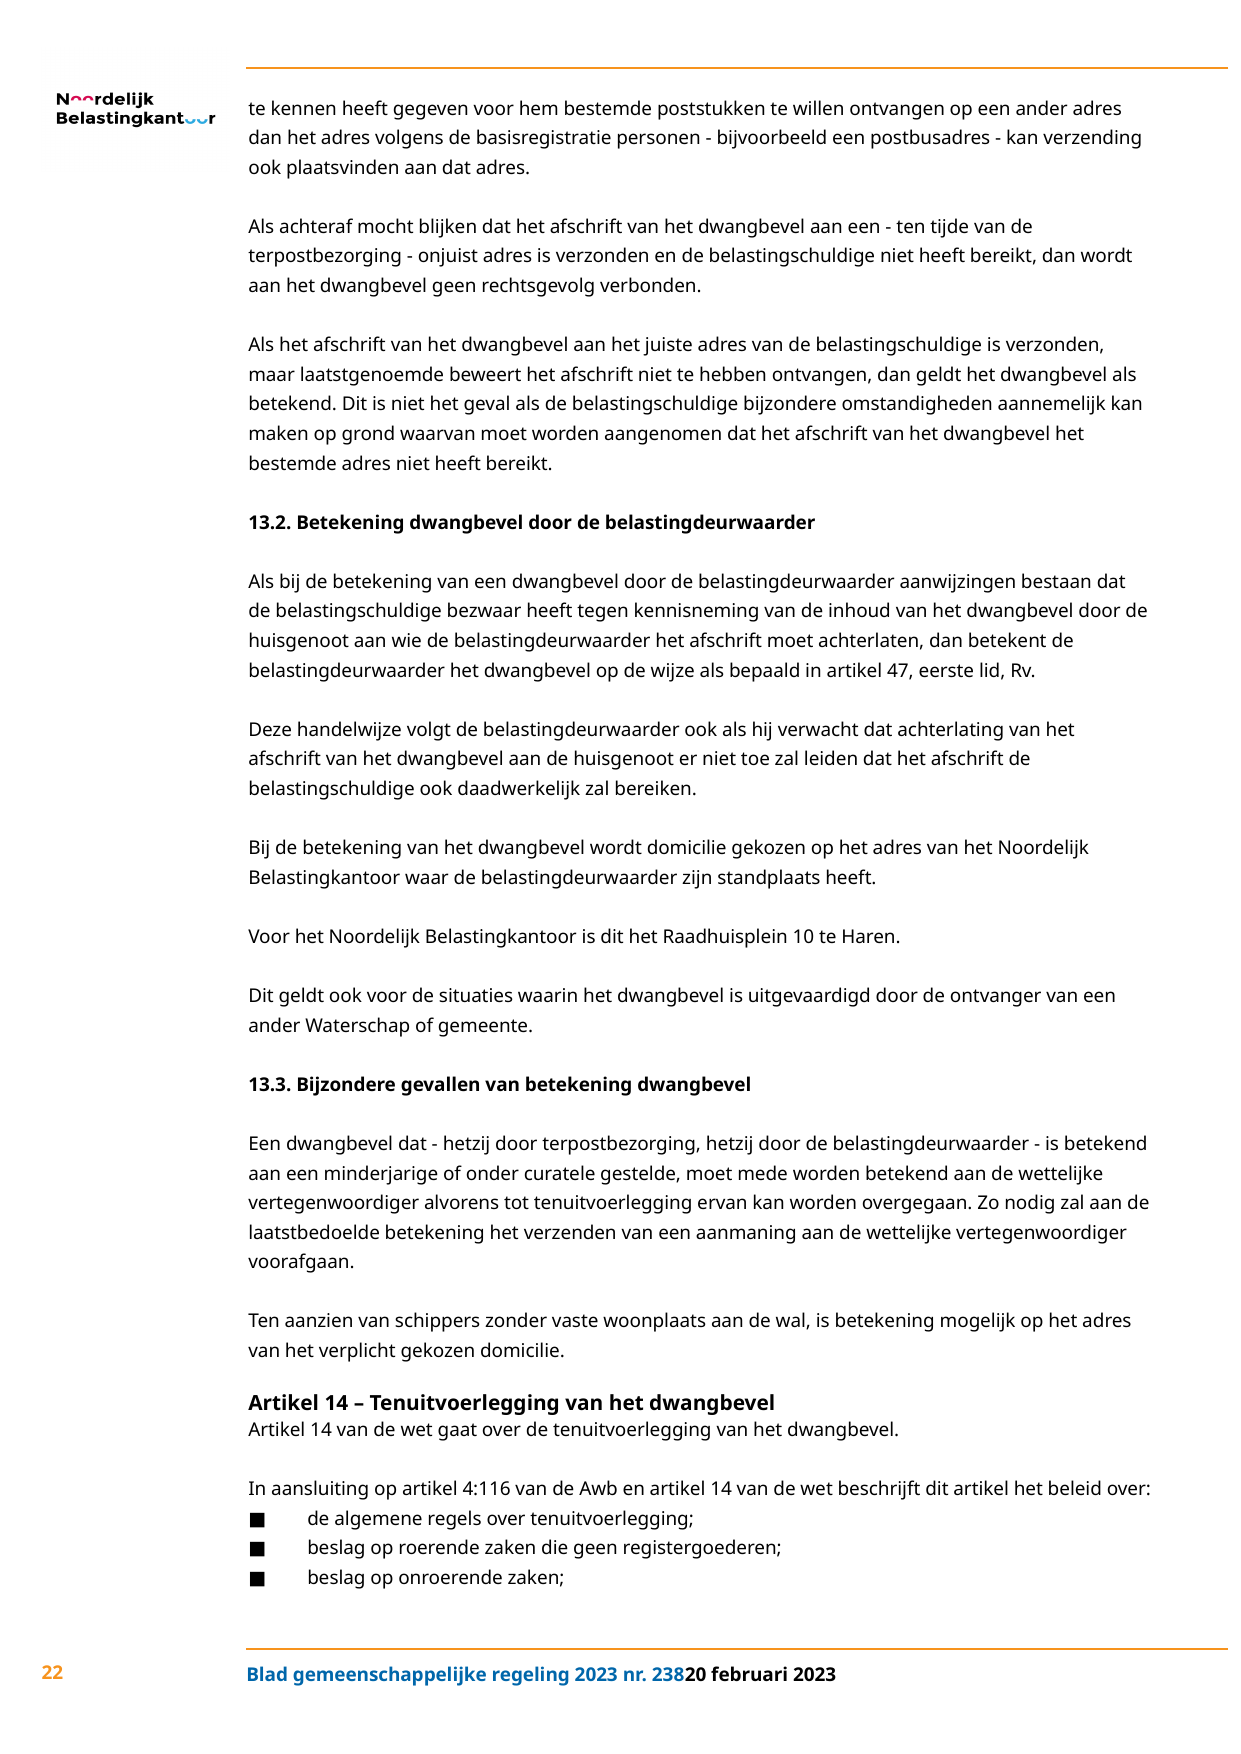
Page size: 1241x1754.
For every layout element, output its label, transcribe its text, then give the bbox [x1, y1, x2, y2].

text te kennen heeft gegeven voor hem bestemde poststukken te willen ontvangen op een ander adres dan het adres volgens de basisregistratie personen - bijvoorbeeld een postbusadres - kan verzending ook plaatsvinden aan dat adres. [248, 95, 1152, 180]
text Bij de betekening van het dwangbevel wordt domicilie gekozen op het adres van het Noordelijk Belastingkantoor waar de belastingdeurwaarder zijn standplaats heeft. [248, 834, 1152, 890]
list de algemene regels over tenuitvoerlegging; [248, 1505, 1152, 1531]
list beslag op onroerende zaken; [248, 1564, 1152, 1590]
text Artikel 14 – Tenuitvoerlegging van het dwangbevel [248, 1388, 1152, 1416]
text In aansluiting op artikel 4:116 van de Awb en artikel 14 van de wet beschrijft dit artikel het beleid over: [248, 1475, 1152, 1501]
text Artikel 14 van de wet gaat over de tenuitvoerlegging van het dwangbevel. [248, 1416, 1152, 1442]
text Ten aanzien van schippers zonder vaste woonplaats aan de wal, is betekening mogelijk op het adres van het verplicht gekozen domicilie. [248, 1308, 1152, 1363]
list beslag op roerende zaken die geen registergoederen; [248, 1534, 1152, 1560]
text Als achteraf mocht blijken dat het afschrift van het dwangbevel aan een - ten tijde van de terpostbezorging - onjuist adres is verzonden en de belastingschuldige niet heeft bereikt, dan wordt aan het dwangbevel geen rechtsgevolg verbonden. [248, 213, 1152, 298]
text 13.3. Bijzondere gevallen van betekening dwangbevel [248, 1071, 1152, 1097]
text Als bij de betekening van een dwangbevel door de belastingdeurwaarder aanwijzingen bestaan dat de belastingschuldige bezwaar heeft tegen kennisneming van de inhoud van het dwangbevel door de huisgenoot aan wie de belastingdeurwaarder het afschrift moet achterlaten, dan betekent de belastingdeurwaarder het dwangbevel op de wijze als bepaald in artikel 47, eerste lid, Rv. [248, 568, 1152, 683]
text 13.2. Betekening dwangbevel door de belastingdeurwaarder [248, 509, 1152, 535]
text Dit geldt ook voor de situaties waarin het dwangbevel is uitgevaardigd door de ontvanger van een ander Waterschap of gemeente. [248, 982, 1152, 1038]
picture [41, 47, 231, 172]
text Deze handelwijze volgt de belastingdeurwaarder ook als hij verwacht dat achterlating van het afschrift van het dwangbevel aan de huisgenoot er niet toe zal leiden dat het afschrift de belastingschuldige ook daadwerkelijk zal bereiken. [248, 716, 1152, 801]
text Een dwangbevel dat - hetzij door terpostbezorging, hetzij door de belastingdeurwaarder - is betekend aan een minderjarige of onder curatele gestelde, moet mede worden betekend aan de wettelijke vertegenwoordiger alvorens tot tenuitvoerlegging ervan kan worden overgegaan. Zo nodig zal aan de laatstbedoelde betekening het verzenden van een aanmaning aan de wettelijke vertegenwoordiger voorafgaan. [248, 1130, 1152, 1274]
text Voor het Noordelijk Belastingkantoor is dit het Raadhuisplein 10 te Haren. [248, 923, 1152, 949]
text Als het afschrift van het dwangbevel aan het juiste adres van de belastingschuldige is verzonden, maar laatstgenoemde beweert het afschrift niet te hebben ontvangen, dan geldt het dwangbevel als betekend. Dit is niet het geval als de belastingschuldige bijzondere omstandigheden aannemelijk kan maken op grond waarvan moet worden aangenomen dat het afschrift van het dwangbevel het bestemde adres niet heeft bereikt. [248, 331, 1152, 476]
